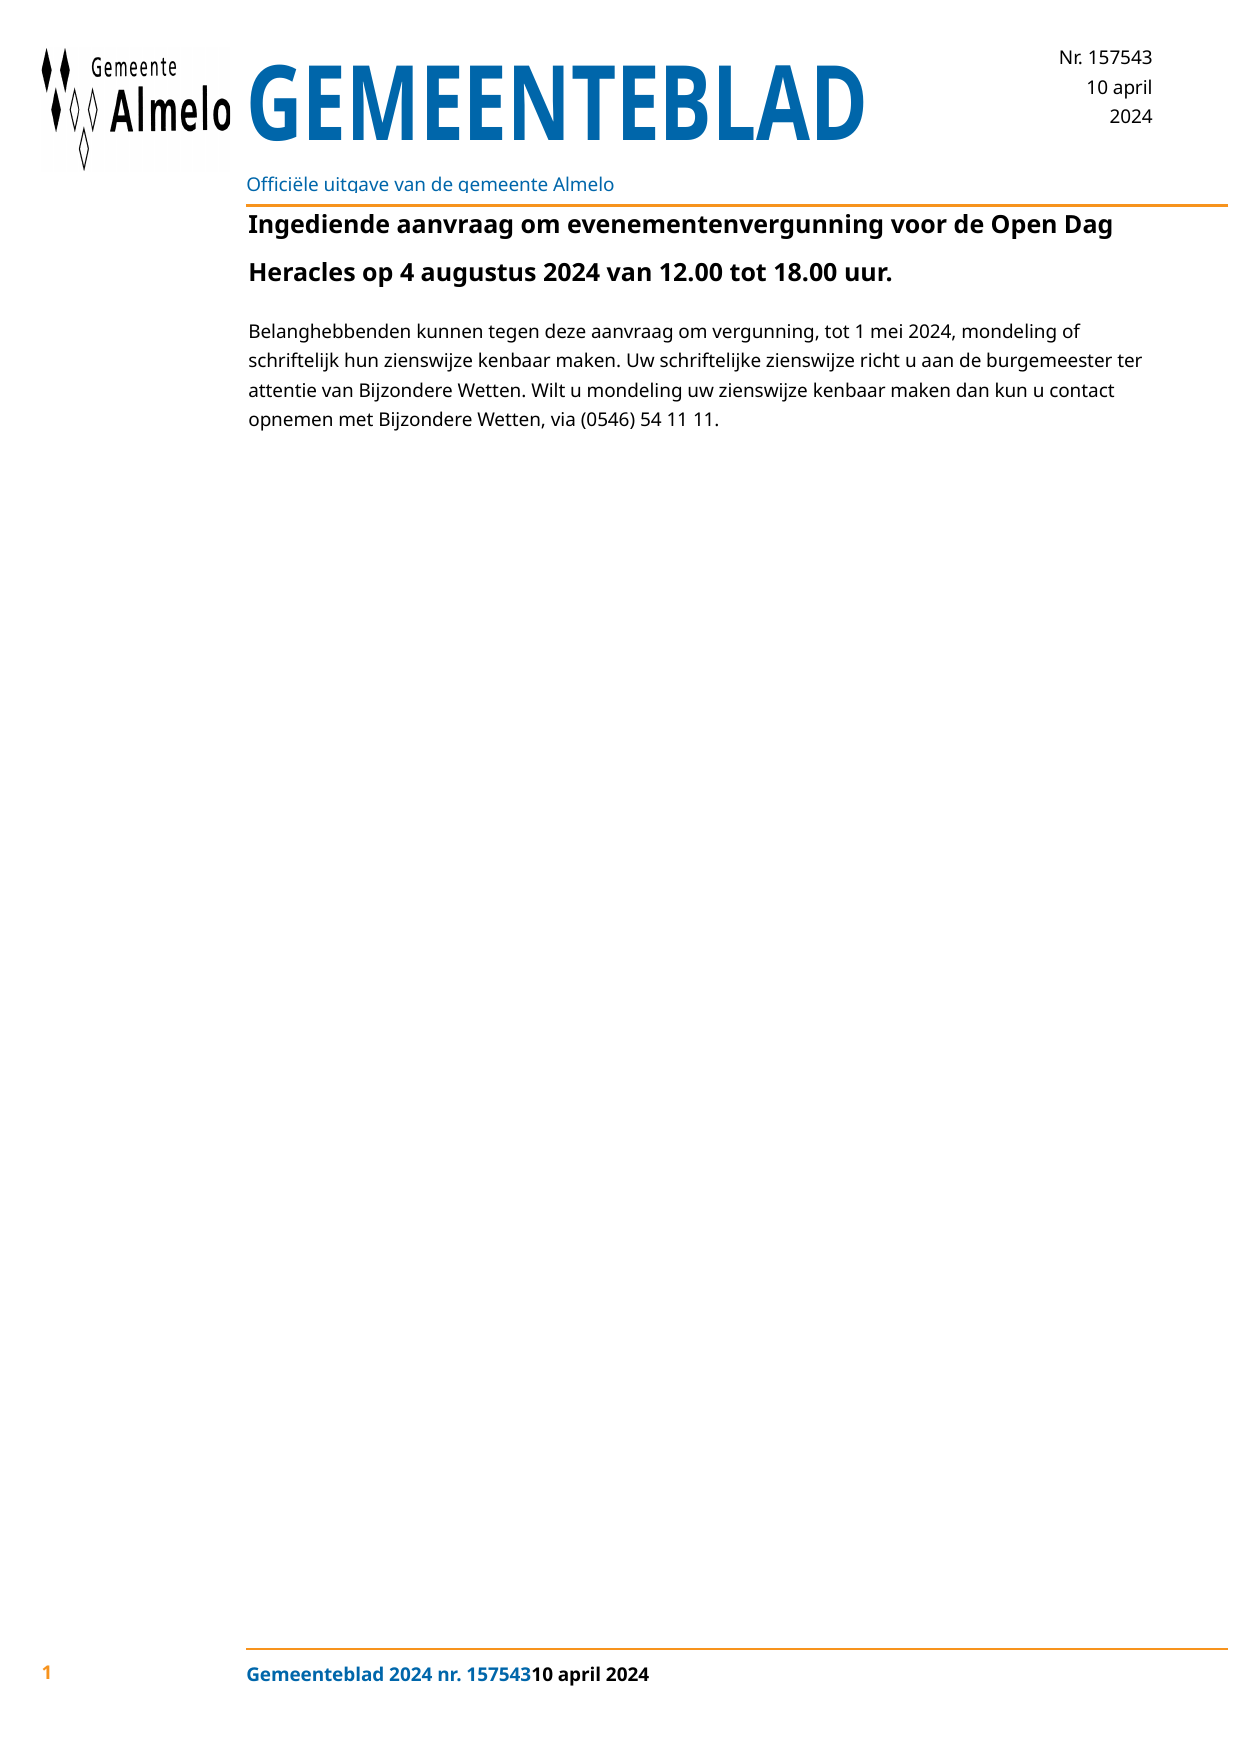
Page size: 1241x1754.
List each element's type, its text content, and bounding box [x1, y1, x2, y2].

text Belanghebbenden kunnen tegen deze aanvraag om vergunning, tot 1 mei 2024, mondeling of schriftelijk hun zienswijze kenbaar maken. Uw schriftelijke zienswijze richt u aan de burgemeester ter attentie van Bijzondere Wetten. Wilt u mondeling uw zienswijze kenbaar maken dan kun u contact opnemen met Bijzondere Wetten, via (0546) 54 11 11. [248, 318, 1152, 432]
text Ingediende aanvraag om evenementenvergunning voor de Open Dag Heracles op 4 augustus 2024 van 12.00 tot 18.00 uur. [248, 207, 1152, 288]
picture [41, 47, 231, 172]
